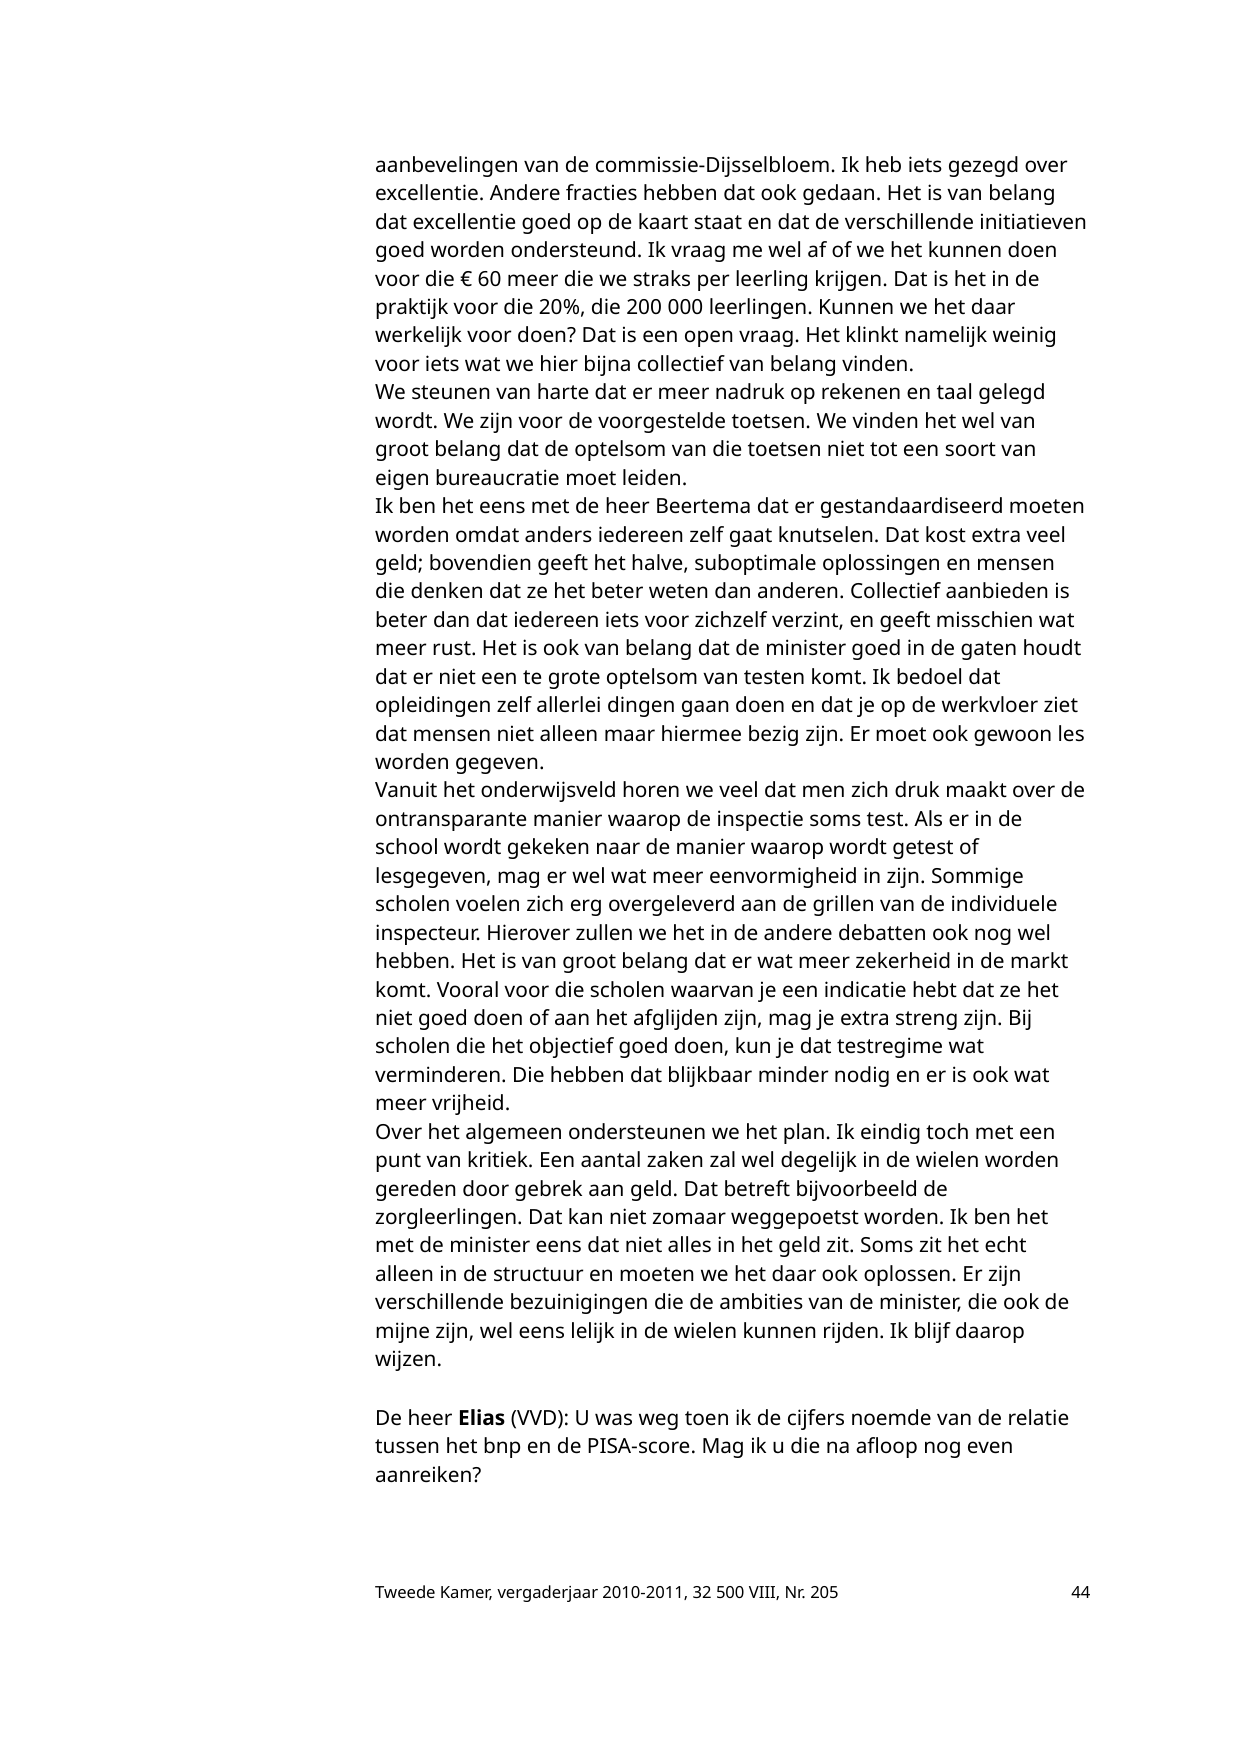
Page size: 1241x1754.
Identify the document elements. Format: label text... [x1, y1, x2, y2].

text Ik ben het eens met de heer Beertema dat er gestandaardiseerd moeten worden omdat anders iedereen zelf gaat knutselen. Dat kost extra veel geld; bovendien geeft het halve, suboptimale oplossingen en mensen die denken dat ze het beter weten dan anderen. Collectief aanbieden is beter dan dat iedereen iets voor zichzelf verzint, en geeft misschien wat meer rust. Het is ook van belang dat de minister goed in de gaten houdt dat er niet een te grote optelsom van testen komt. Ik bedoel dat opleidingen zelf allerlei dingen gaan doen en dat je op de werkvloer ziet dat mensen niet alleen maar hiermee bezig zijn. Er moet ook gewoon les worden gegeven. [375, 491, 1090, 776]
text Vanuit het onderwijsveld horen we veel dat men zich druk maakt over de ontransparante manier waarop de inspectie soms test. Als er in de school wordt gekeken naar de manier waarop wordt getest of lesgegeven, mag er wel wat meer eenvormigheid in zijn. Sommige scholen voelen zich erg overgeleverd aan de grillen van de individuele inspecteur. Hierover zullen we het in de andere debatten ook nog wel hebben. Het is van groot belang dat er wat meer zekerheid in de markt komt. Vooral voor die scholen waarvan je een indicatie hebt dat ze het niet goed doen of aan het afglijden zijn, mag je extra streng zijn. Bij scholen die het objectief goed doen, kun je dat testregime wat verminderen. Die hebben dat blijkbaar minder nodig en er is ook wat meer vrijheid. [375, 776, 1090, 1117]
text We steunen van harte dat er meer nadruk op rekenen en taal gelegd wordt. We zijn voor de voorgestelde toetsen. We vinden het wel van groot belang dat de optelsom van die toetsen niet tot een soort van eigen bureaucratie moet leiden. [375, 377, 1090, 491]
text De heer Elias (VVD): U was weg toen ik de cijfers noemde van de relatie tussen het bnp en de PISA-score. Mag ik u die na afloop nog even aanreiken? [375, 1403, 1090, 1488]
text Over het algemeen ondersteunen we het plan. Ik eindig toch met een punt van kritiek. Een aantal zaken zal wel degelijk in de wielen worden gereden door gebrek aan geld. Dat betreft bijvoorbeeld de zorgleerlingen. Dat kan niet zomaar weggepoetst worden. Ik ben het met de minister eens dat niet alles in het geld zit. Soms zit het echt alleen in de structuur en moeten we het daar ook oplossen. Er zijn verschillende bezuinigingen die de ambities van de minister, die ook de mijne zijn, wel eens lelijk in de wielen kunnen rijden. Ik blijf daarop wijzen. [375, 1117, 1090, 1373]
text aanbevelingen van de commissie-Dijsselbloem. Ik heb iets gezegd over excellentie. Andere fracties hebben dat ook gedaan. Het is van belang dat excellentie goed op de kaart staat en dat de verschillende initiatieven goed worden ondersteund. Ik vraag me wel af of we het kunnen doen voor die € 60 meer die we straks per leerling krijgen. Dat is het in de praktijk voor die 20%, die 200 000 leerlingen. Kunnen we het daar werkelijk voor doen? Dat is een open vraag. Het klinkt namelijk weinig voor iets wat we hier bijna collectief van belang vinden. [375, 150, 1090, 377]
